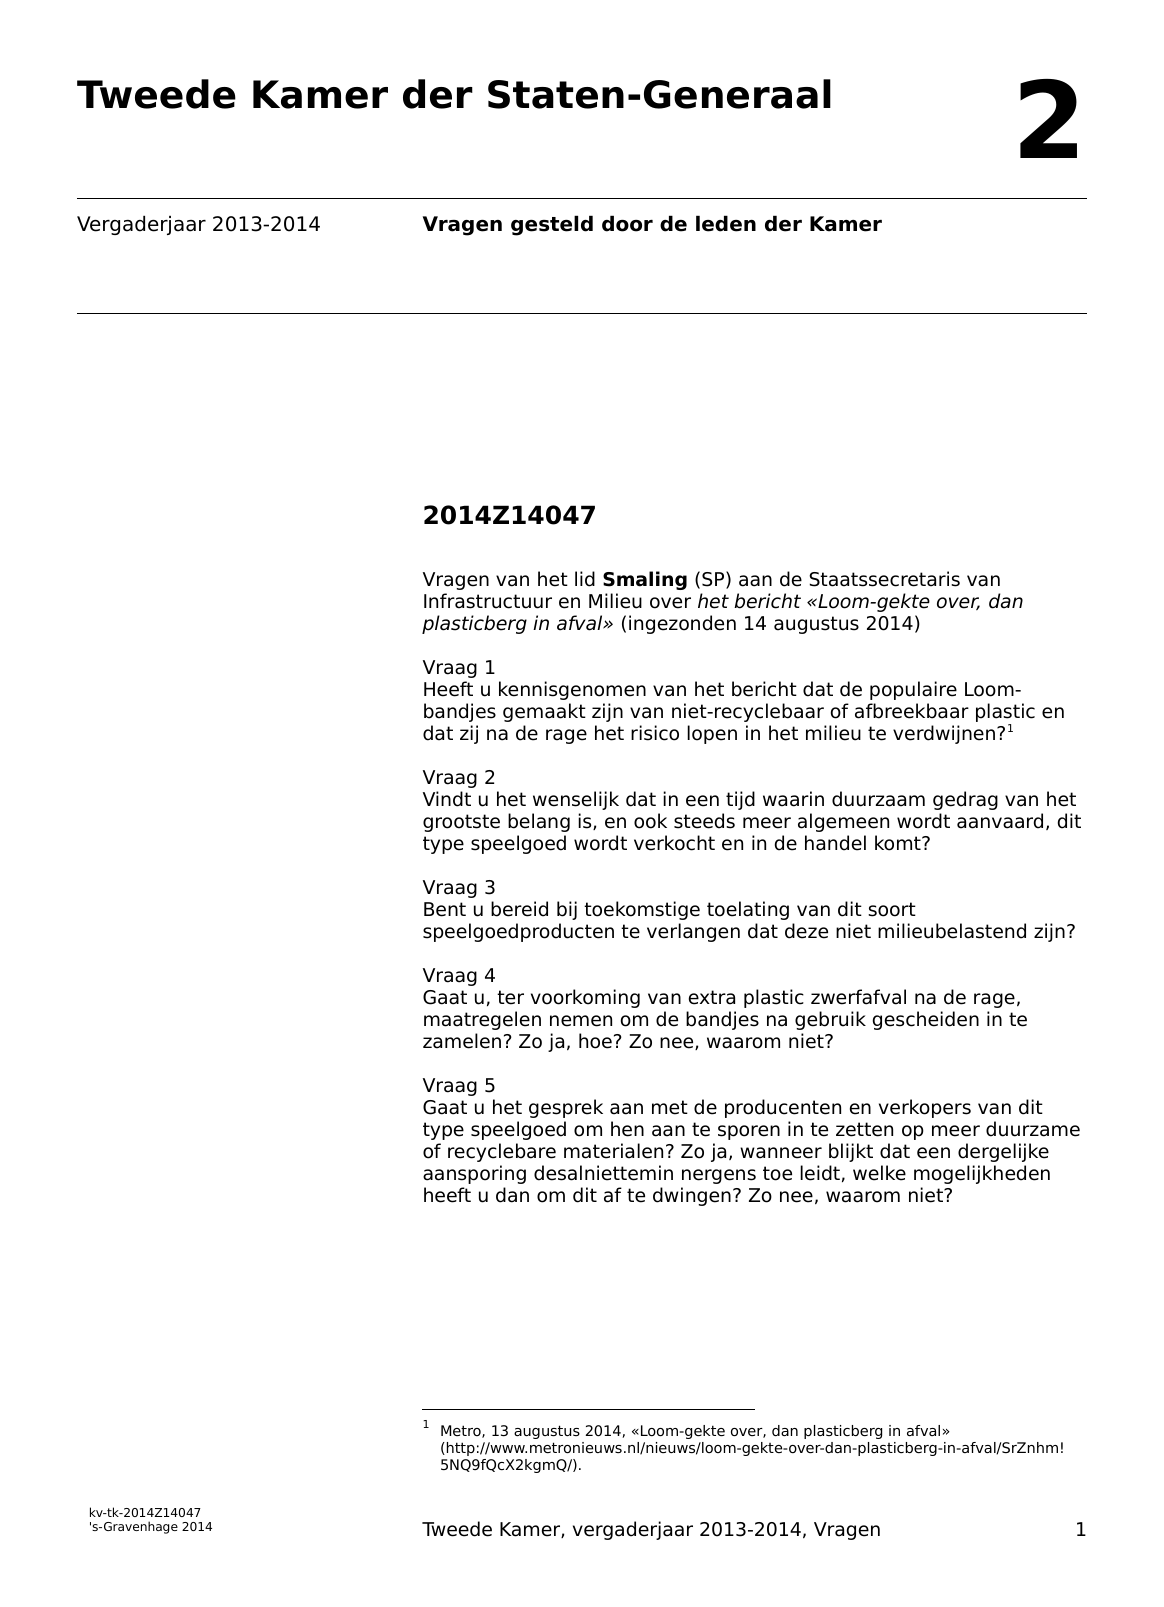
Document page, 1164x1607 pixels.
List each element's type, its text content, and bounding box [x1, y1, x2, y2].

table_cell Vragen gesteld door de leden der Kamer [422, 199, 1087, 313]
table_header 2 [886, 59, 1087, 198]
text Vindt u het wenselijk dat in een tijd waarin duurzaam gedrag van het grootste belang is, en ook steeds meer algemeen wordt aanvaard, dit type speelgoed wordt verkocht en in de handel komt? [422, 789, 1087, 855]
text 's-Gravenhage 2014 [88, 1520, 323, 1534]
text Vraag 5 [422, 1075, 1087, 1097]
table_header Tweede Kamer der Staten-Generaal [77, 59, 886, 198]
text Vragen van het lid Smaling (SP) aan de Staatssecretaris van Infrastructuur en Milieu over het bericht «Loom-gekte over, dan plasticberg in afval» (ingezonden 14 augustus 2014) [422, 569, 1087, 635]
text Vraag 4 [422, 965, 1087, 987]
text Vraag 3 [422, 877, 1087, 899]
text 2014Z14047 [422, 501, 1087, 531]
text Bent u bereid bij toekomstige toelating van dit soort speelgoedproducten te verlangen dat deze niet milieubelastend zijn? [422, 899, 1087, 943]
text Heeft u kennisgenomen van het bericht dat de populaire Loom-bandjes gemaakt zijn van niet-recyclebaar of afbreekbaar plastic en dat zij na de rage het risico lopen in het milieu te verdwijnen? [422, 679, 1087, 745]
text Metro, 13 augustus 2014, «Loom-gekte over, dan plasticberg in afval» (http://www.metronieuws.nl/nieuws/loom-gekte-over-dan-plasticberg-in-afval/SrZnhm!5NQ9fQcX2kgmQ/). [422, 1418, 1087, 1474]
text Vraag 1 [422, 657, 1087, 679]
text Gaat u het gesprek aan met de producenten en verkopers van dit type speelgoed om hen aan te sporen in te zetten op meer duurzame of recyclebare materialen? Zo ja, wanneer blijkt dat een dergelijke aansporing desalniettemin nergens toe leidt, welke mogelijkheden heeft u dan om dit af te dwingen? Zo nee, waarom niet? [422, 1097, 1087, 1207]
text Gaat u, ter voorkoming van extra plastic zwerfafval na de rage, maatregelen nemen om de bandjes na gebruik gescheiden in te zamelen? Zo ja, hoe? Zo nee, waarom niet? [422, 987, 1087, 1053]
text Vraag 2 [422, 767, 1087, 789]
text kv-tk-2014Z14047 [88, 1506, 323, 1520]
table_cell Vergaderjaar 2013-2014 [77, 199, 422, 313]
